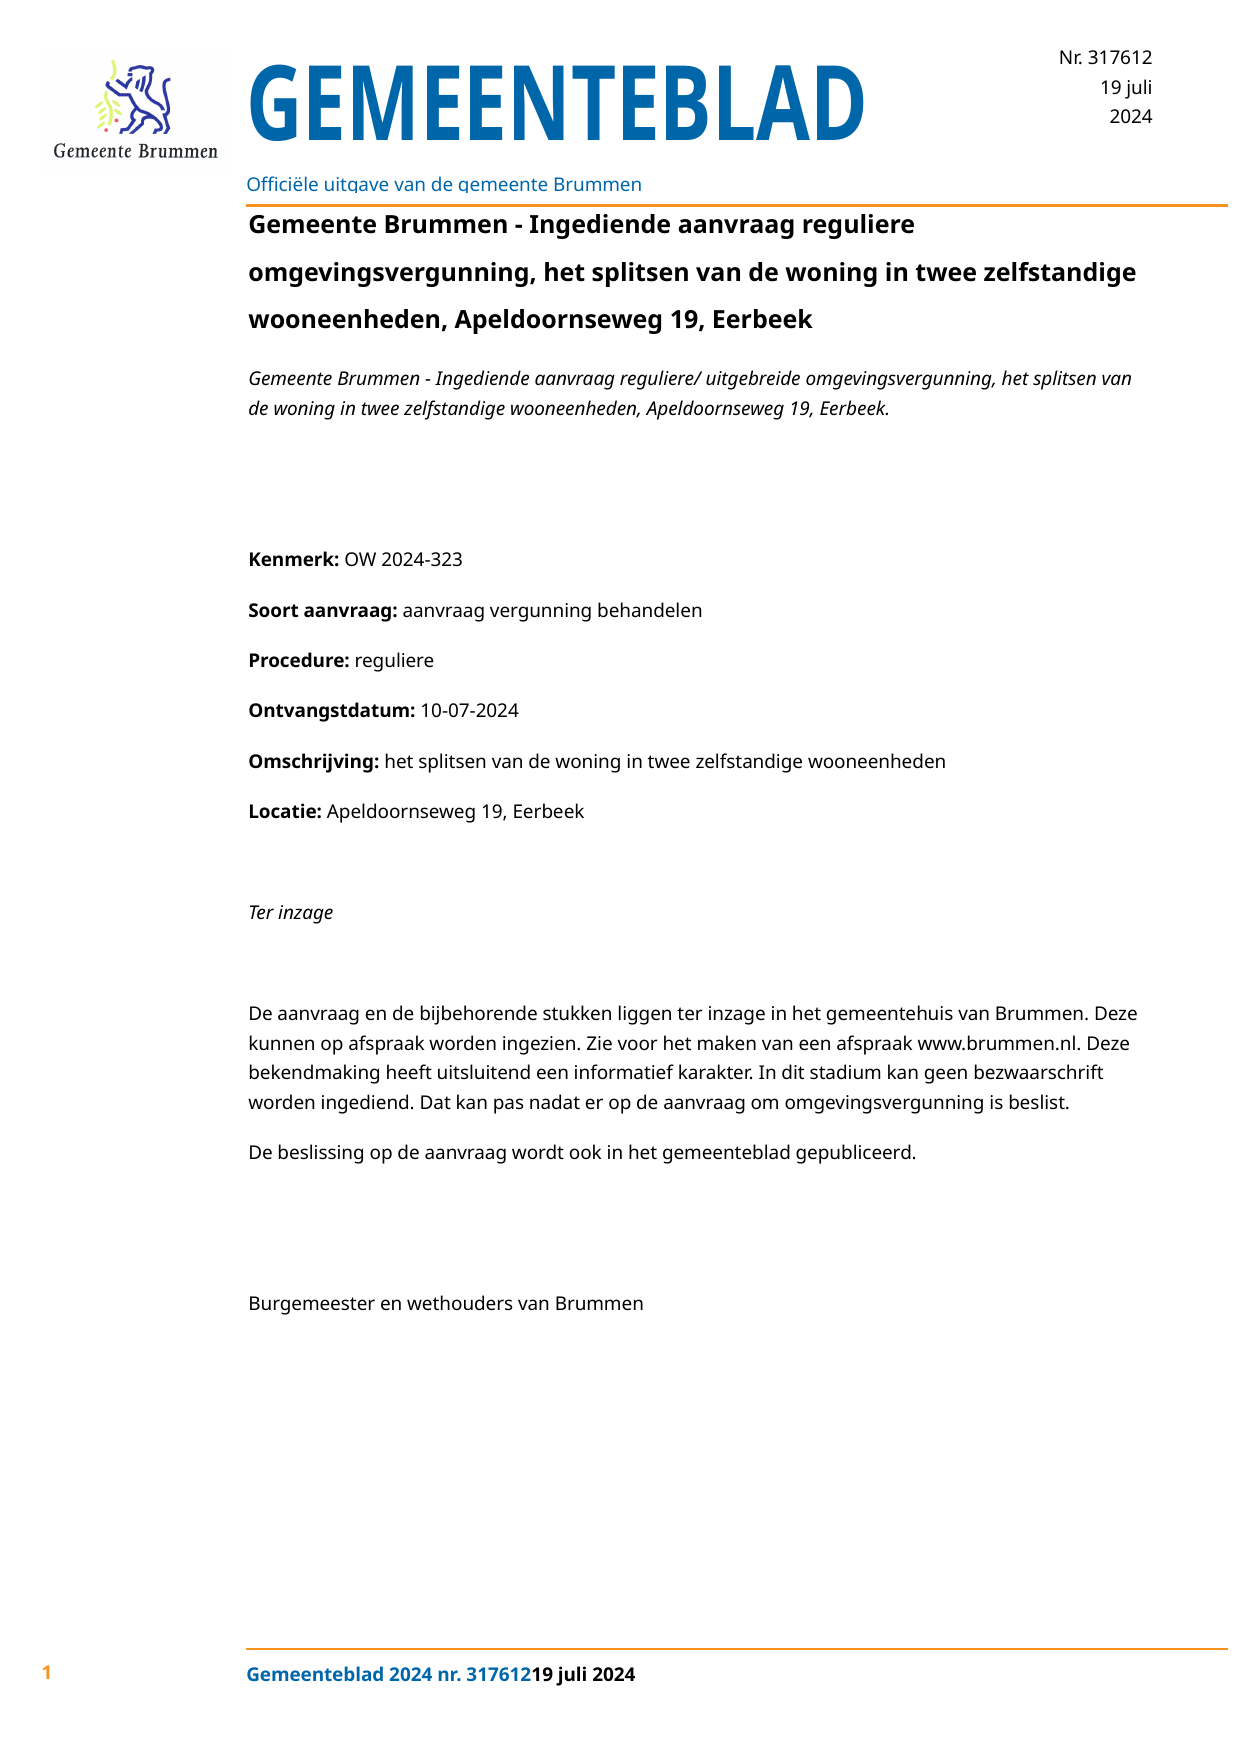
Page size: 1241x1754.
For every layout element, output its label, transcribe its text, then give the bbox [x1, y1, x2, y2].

text Soort aanvraag: aanvraag vergunning behandelen [248, 597, 1152, 622]
text Ontvangstdatum: 10-07-2024 [248, 698, 1152, 723]
text Locatie: Apeldoornseweg 19, Eerbeek [248, 798, 1152, 824]
text Gemeente Brummen - Ingediende aanvraag reguliere omgevingsvergunning, het splitsen van de woning in twee zelfstandige wooneenheden, Apeldoornseweg 19, Eerbeek [248, 207, 1152, 336]
text Procedure: reguliere [248, 647, 1152, 673]
text Ter inzage [248, 899, 1152, 925]
text De beslissing op de aanvraag wordt ook in het gemeenteblad gepubliceerd. [248, 1139, 1152, 1165]
text Omschrijving: het splitsen van de woning in twee zelfstandige wooneenheden [248, 748, 1152, 774]
picture [41, 47, 231, 172]
text Burgemeester en wethouders van Brummen [248, 1291, 1152, 1316]
text Kenmerk: OW 2024-323 [248, 546, 1152, 572]
text Gemeente Brummen - Ingediende aanvraag reguliere/ uitgebreide omgevingsvergunning, het splitsen van de woning in twee zelfstandige wooneenheden, Apeldoornseweg 19, Eerbeek. [248, 366, 1152, 421]
text De aanvraag en de bijbehorende stukken liggen ter inzage in het gemeentehuis van Brummen. Deze kunnen op afspraak worden ingezien. Zie voor het maken van een afspraak www.brummen.nl. Deze bekendmaking heeft uitsluitend een informatief karakter. In dit stadium kan geen bezwaarschrift worden ingediend. Dat kan pas nadat er op de aanvraag om omgevingsvergunning is beslist. [248, 1000, 1152, 1114]
